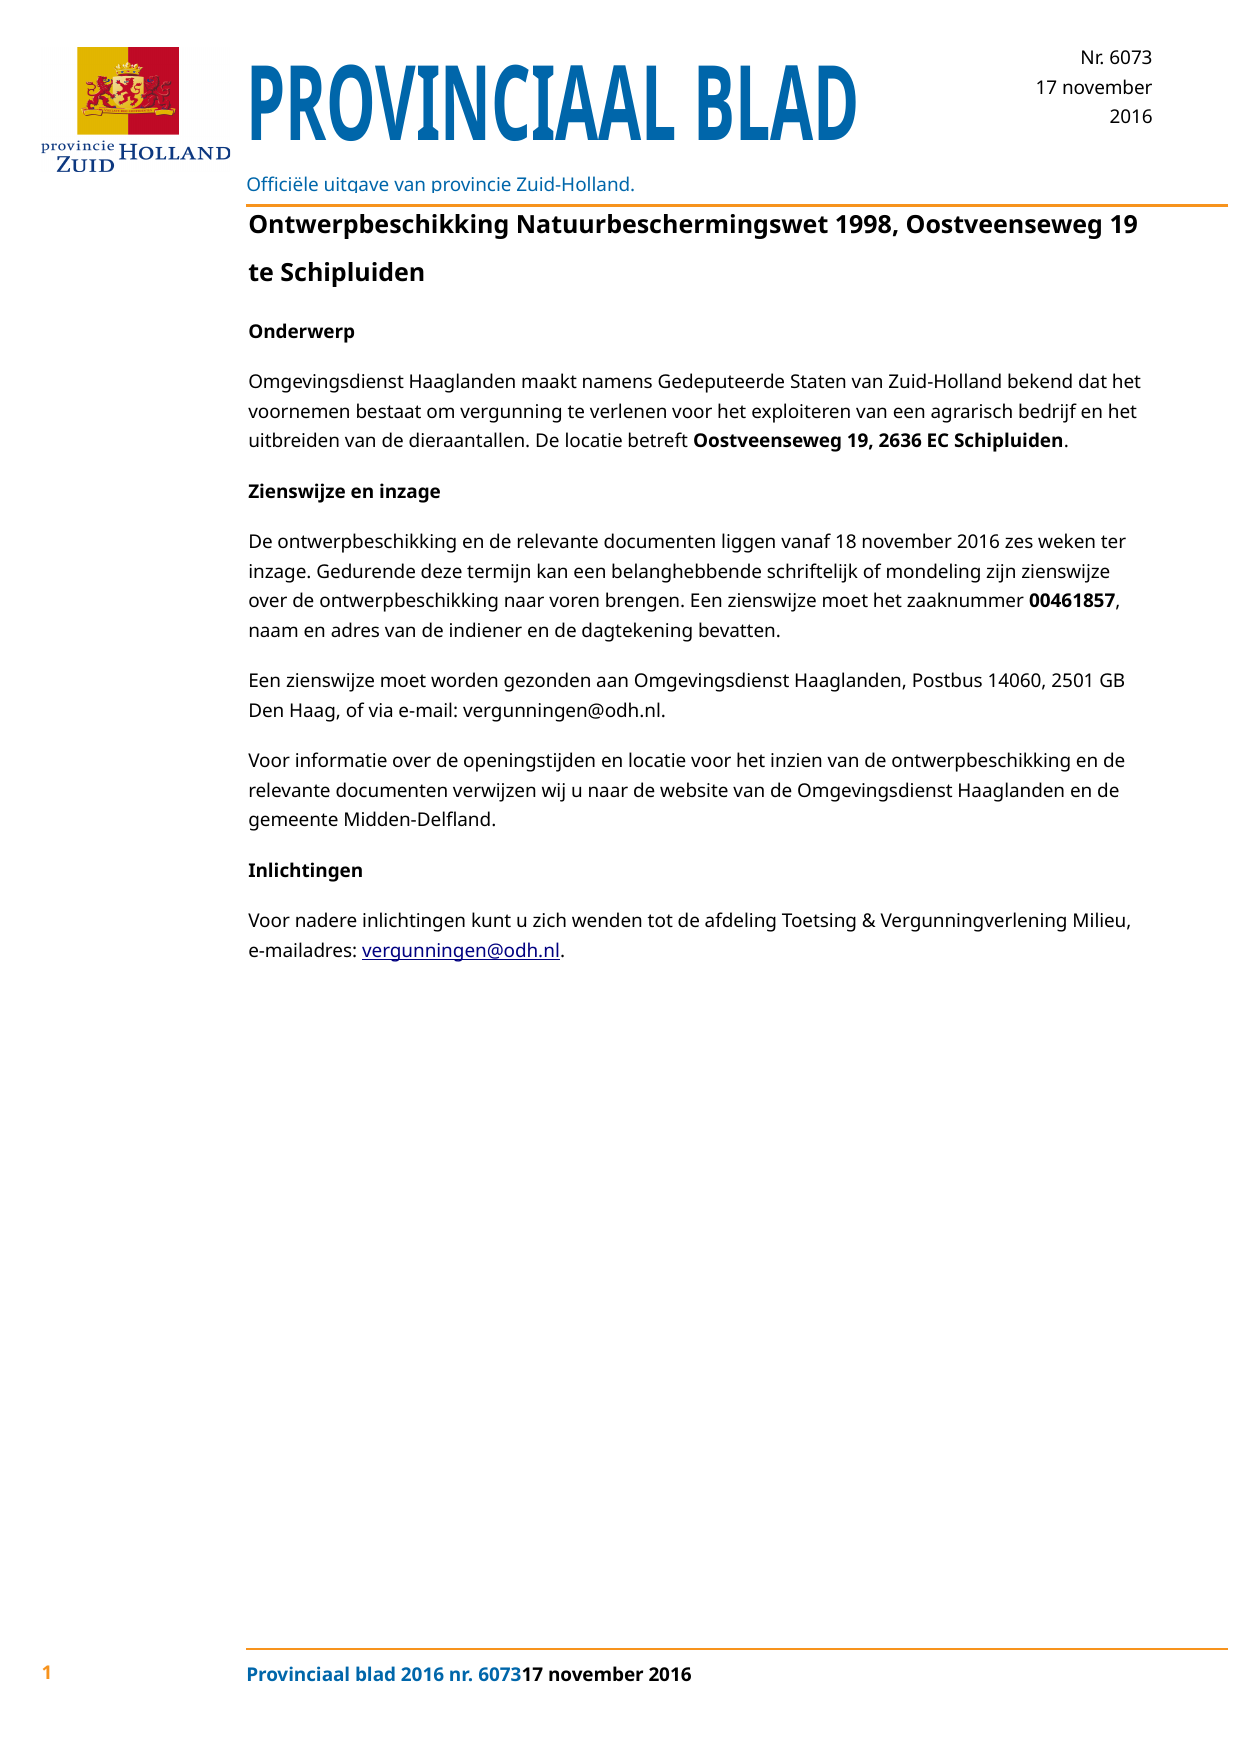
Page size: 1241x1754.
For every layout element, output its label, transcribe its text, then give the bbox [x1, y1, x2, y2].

text Een zienswijze moet worden gezonden aan Omgevingsdienst Haaglanden, Postbus 14060, 2501 GB Den Haag, of via e-mail: vergunningen@odh.nl. [248, 667, 1152, 723]
text Inlichtingen [248, 857, 1152, 883]
text Omgevingsdienst Haaglanden maakt namens Gedeputeerde Staten van Zuid-Holland bekend dat het voornemen bestaat om vergunning te verlenen voor het exploiteren van een agrarisch bedrijf en het uitbreiden van de dieraantallen. De locatie betreft Oostveenseweg 19, 2636 EC Schipluiden. [248, 368, 1152, 453]
text Ontwerpbeschikking Natuurbeschermingswet 1998, Oostveenseweg 19 te Schipluiden [248, 207, 1152, 288]
text De ontwerpbeschikking en de relevante documenten liggen vanaf 18 november 2016 zes weken ter inzage. Gedurende deze termijn kan een belanghebbende schriftelijk of mondeling zijn zienswijze over de ontwerpbeschikking naar voren brengen. Een zienswijze moet het zaaknummer 00461857, naam en adres van de indiener en de dagtekening bevatten. [248, 528, 1152, 643]
picture [41, 47, 231, 172]
text Zienswijze en inzage [248, 478, 1152, 504]
text Onderwerp [248, 318, 1152, 344]
text Voor informatie over de openingstijden en locatie voor het inzien van de ontwerpbeschikking en de relevante documenten verwijzen wij u naar de website van de Omgevingsdienst Haaglanden en de gemeente Midden-Delfland. [248, 747, 1152, 832]
text Voor nadere inlichtingen kunt u zich wenden tot de afdeling Toetsing & Vergunningverlening Milieu, e-mailadres: vergunningen@odh.nl. [248, 907, 1152, 963]
